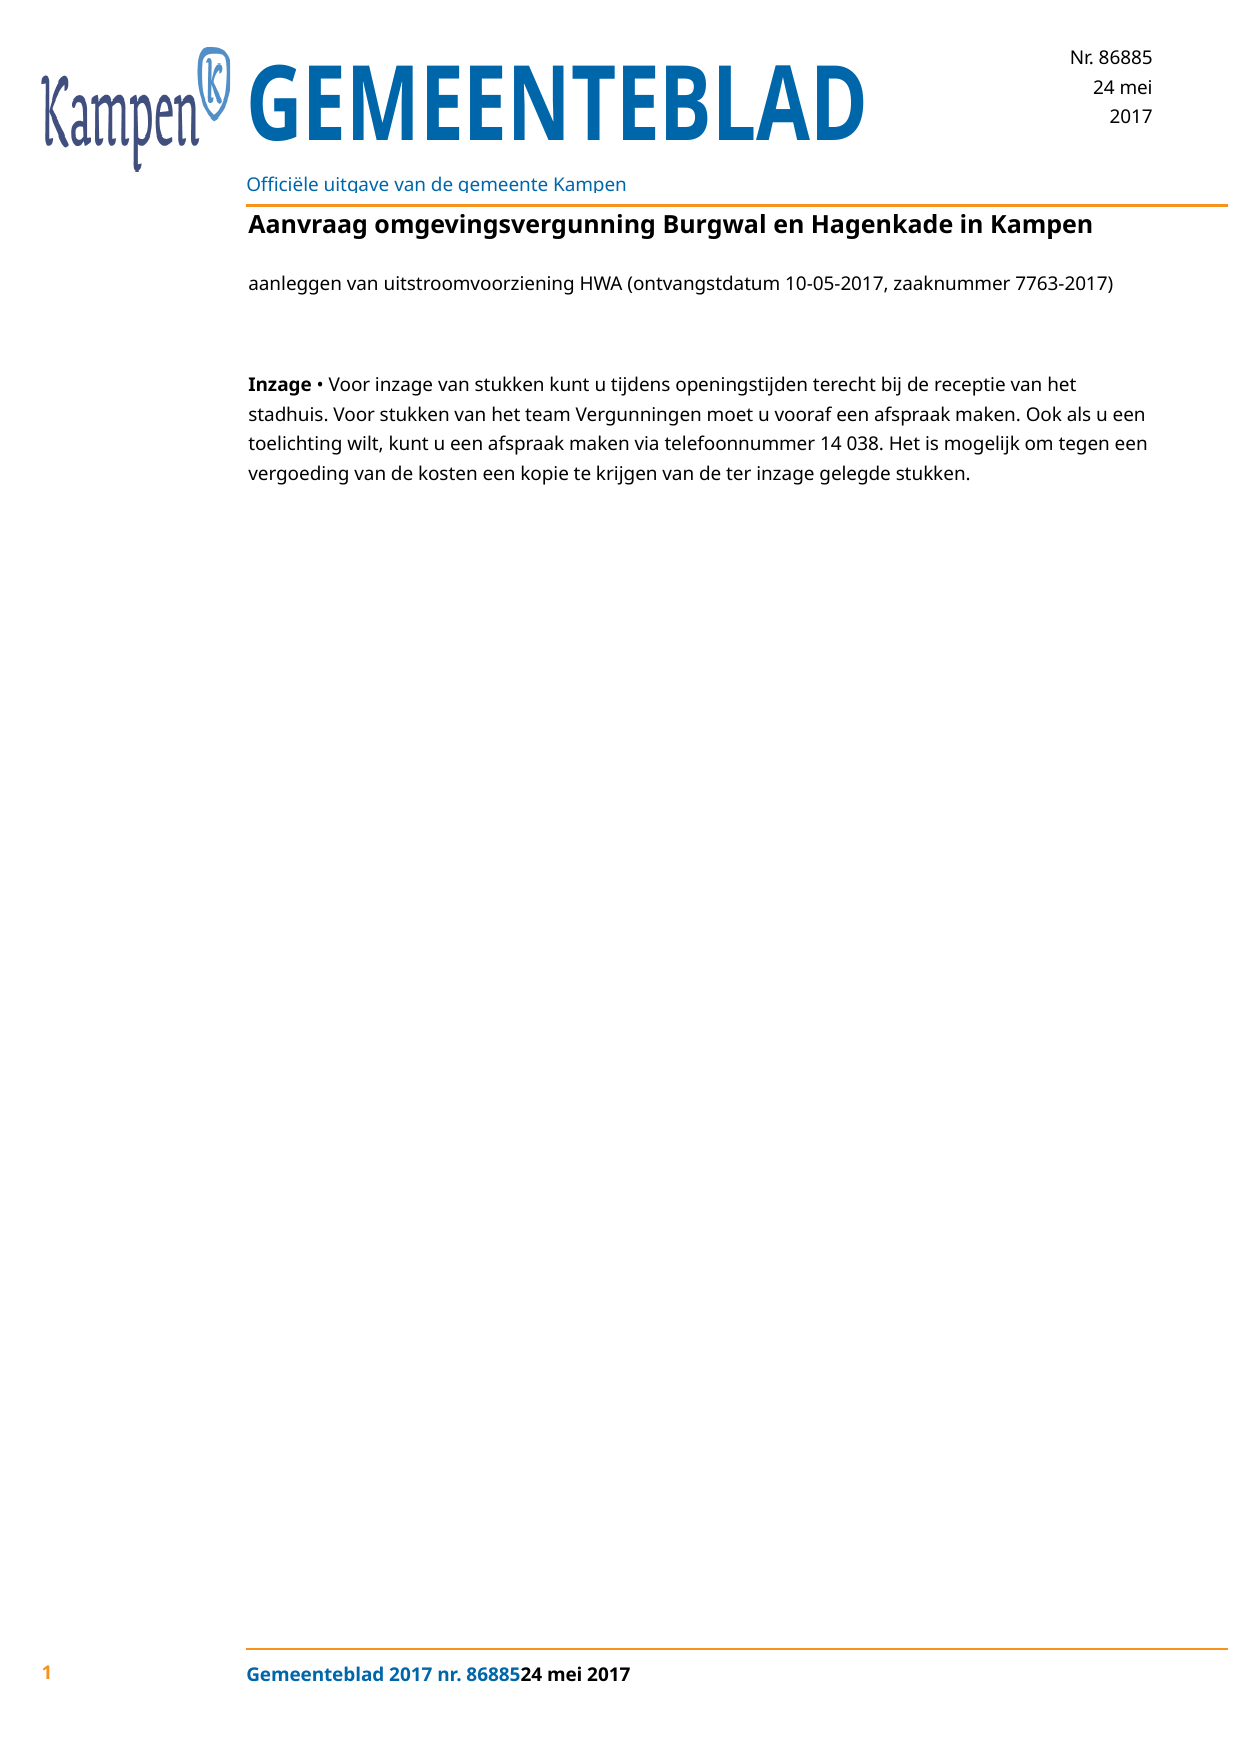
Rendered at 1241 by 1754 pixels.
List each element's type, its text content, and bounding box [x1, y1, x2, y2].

text aanleggen van uitstroomvoorziening HWA (ontvangstdatum 10-05-2017, zaaknummer 7763-2017) [248, 270, 1152, 296]
text Aanvraag omgevingsvergunning Burgwal en Hagenkade in Kampen [248, 207, 1152, 241]
picture [41, 47, 231, 172]
text Inzage • Voor inzage van stukken kunt u tijdens openingstijden terecht bij de receptie van het stadhuis. Voor stukken van het team Vergunningen moet u vooraf een afspraak maken. Ook als u een toelichting wilt, kunt u een afspraak maken via telefoonnummer 14 038. Het is mogelijk om tegen een vergoeding van de kosten een kopie te krijgen van de ter inzage gelegde stukken. [248, 371, 1152, 486]
